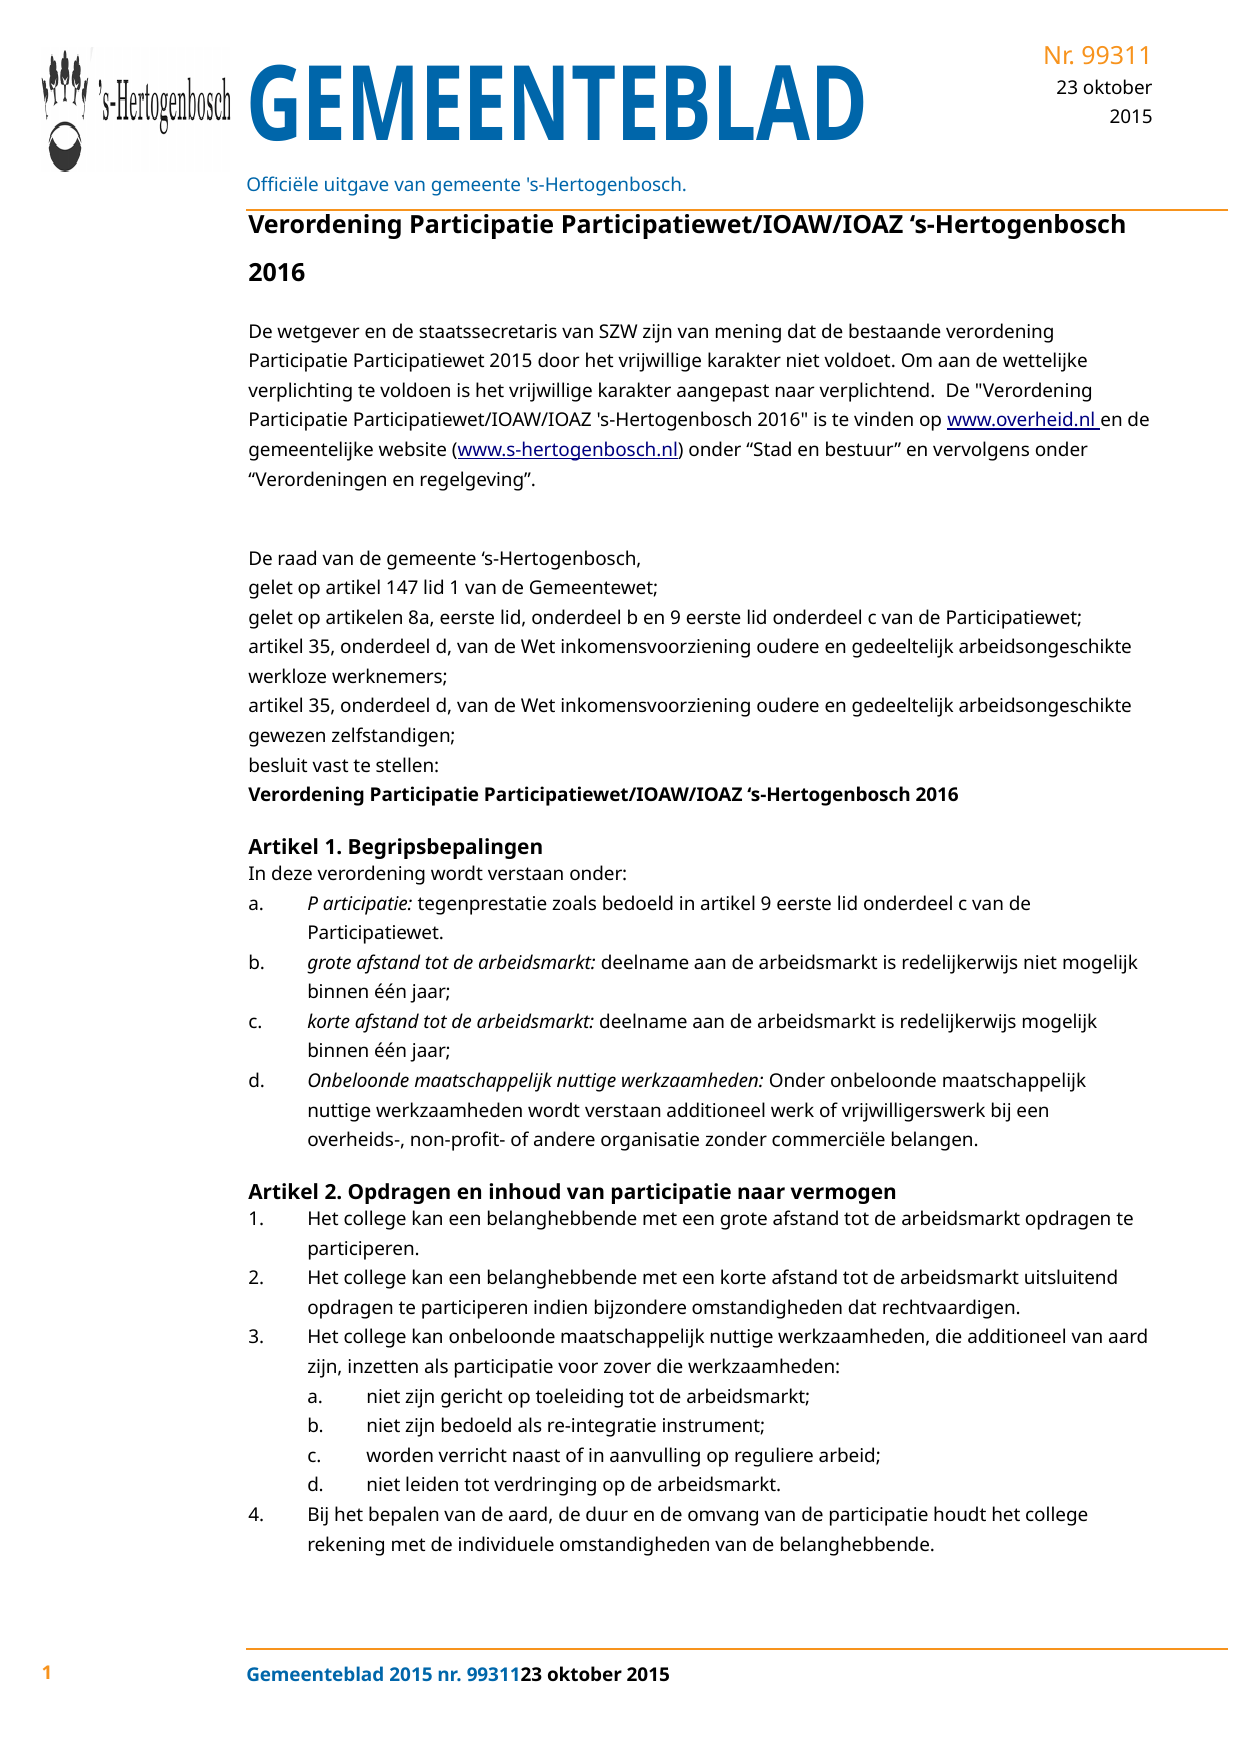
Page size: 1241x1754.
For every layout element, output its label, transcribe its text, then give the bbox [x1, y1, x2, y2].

list Het college kan een belanghebbende met een korte afstand tot de arbeidsmarkt uitsluitend opdragen te participeren indien bijzondere omstandigheden dat rechtvaardigen. [248, 1264, 1152, 1320]
list Bij het bepalen van de aard, de duur en de omvang van de participatie houdt het college rekening met de individuele omstandigheden van de belanghebbende. [248, 1501, 1152, 1556]
text gelet op artikelen 8a, eerste lid, onderdeel b en 9 eerste lid onderdeel c van de Participatiewet; [248, 604, 1152, 629]
list grote afstand tot de arbeidsmarkt: deelname aan de arbeidsmarkt is redelijkerwijs niet mogelijk binnen één jaar; [248, 949, 1152, 1004]
list zijn, inzetten als participatie voor zover die werkzaamheden: [248, 1353, 1152, 1379]
list niet leiden tot verdringing op de arbeidsmarkt. [307, 1472, 1152, 1497]
list niet zijn bedoeld als re-integratie instrument; [307, 1412, 1152, 1438]
list niet zijn gericht op toeleiding tot de arbeidsmarkt; [307, 1383, 1152, 1408]
text In deze verordening wordt verstaan onder: [248, 860, 1152, 886]
list Onbeloonde maatschappelijk nuttige werkzaamheden: Onder onbeloonde maatschappelijk nuttige werkzaamheden wordt verstaan additioneel werk of vrijwilligerswerk bij een overheids-, non-profit- of andere organisatie zonder commerciële belangen. [248, 1067, 1152, 1152]
list worden verricht naast of in aanvulling op reguliere arbeid; [307, 1442, 1152, 1468]
text De wetgever en de staatssecretaris van SZW zijn van mening dat de bestaande verordening Participatie Participatiewet 2015 door het vrijwillige karakter niet voldoet. Om aan de wettelijke verplichting te voldoen is het vrijwillige karakter aangepast naar verplichtend. De "Verordening Participatie Participatiewet/IOAW/IOAZ 's-Hertogenbosch 2016" is te vinden op www.overheid.nl en de gemeentelijke website (www.s-hertogenbosch.nl) onder “Stad en bestuur” en vervolgens onder “Verordeningen en regelgeving”. [248, 318, 1152, 492]
text gelet op artikel 147 lid 1 van de Gemeentewet; [248, 574, 1152, 600]
text Verordening Participatie Participatiewet/IOAW/IOAZ ‘s-Hertogenbosch 2016 [248, 781, 1152, 807]
text besluit vast te stellen: [248, 752, 1152, 777]
list korte afstand tot de arbeidsmarkt: deelname aan de arbeidsmarkt is redelijkerwijs mogelijk binnen één jaar; [248, 1008, 1152, 1063]
text Verordening Participatie Participatiewet/IOAW/IOAZ ‘s-Hertogenbosch 2016 [248, 211, 1152, 288]
list P articipatie: tegenprestatie zoals bedoeld in artikel 9 eerste lid onderdeel c van de Participatiewet. [248, 890, 1152, 945]
picture [41, 47, 231, 172]
text De raad van de gemeente ‘s-Hertogenbosch, [248, 545, 1152, 570]
list Het college kan een belanghebbende met een grote afstand tot de arbeidsmarkt opdragen te participeren. [248, 1205, 1152, 1261]
text artikel 35, onderdeel d, van de Wet inkomensvoorziening oudere en gedeeltelijk arbeidsongeschikte werkloze werknemers; [248, 633, 1152, 689]
text Artikel 2. Opdragen en inhoud van participatie naar vermogen [248, 1177, 1152, 1205]
list Het college kan onbeloonde maatschappelijk nuttige werkzaamheden, die additioneel van aard [248, 1324, 1152, 1349]
text Artikel 1. Begripsbepalingen [248, 832, 1152, 860]
text artikel 35, onderdeel d, van de Wet inkomensvoorziening oudere en gedeeltelijk arbeidsongeschikte gewezen zelfstandigen; [248, 693, 1152, 748]
